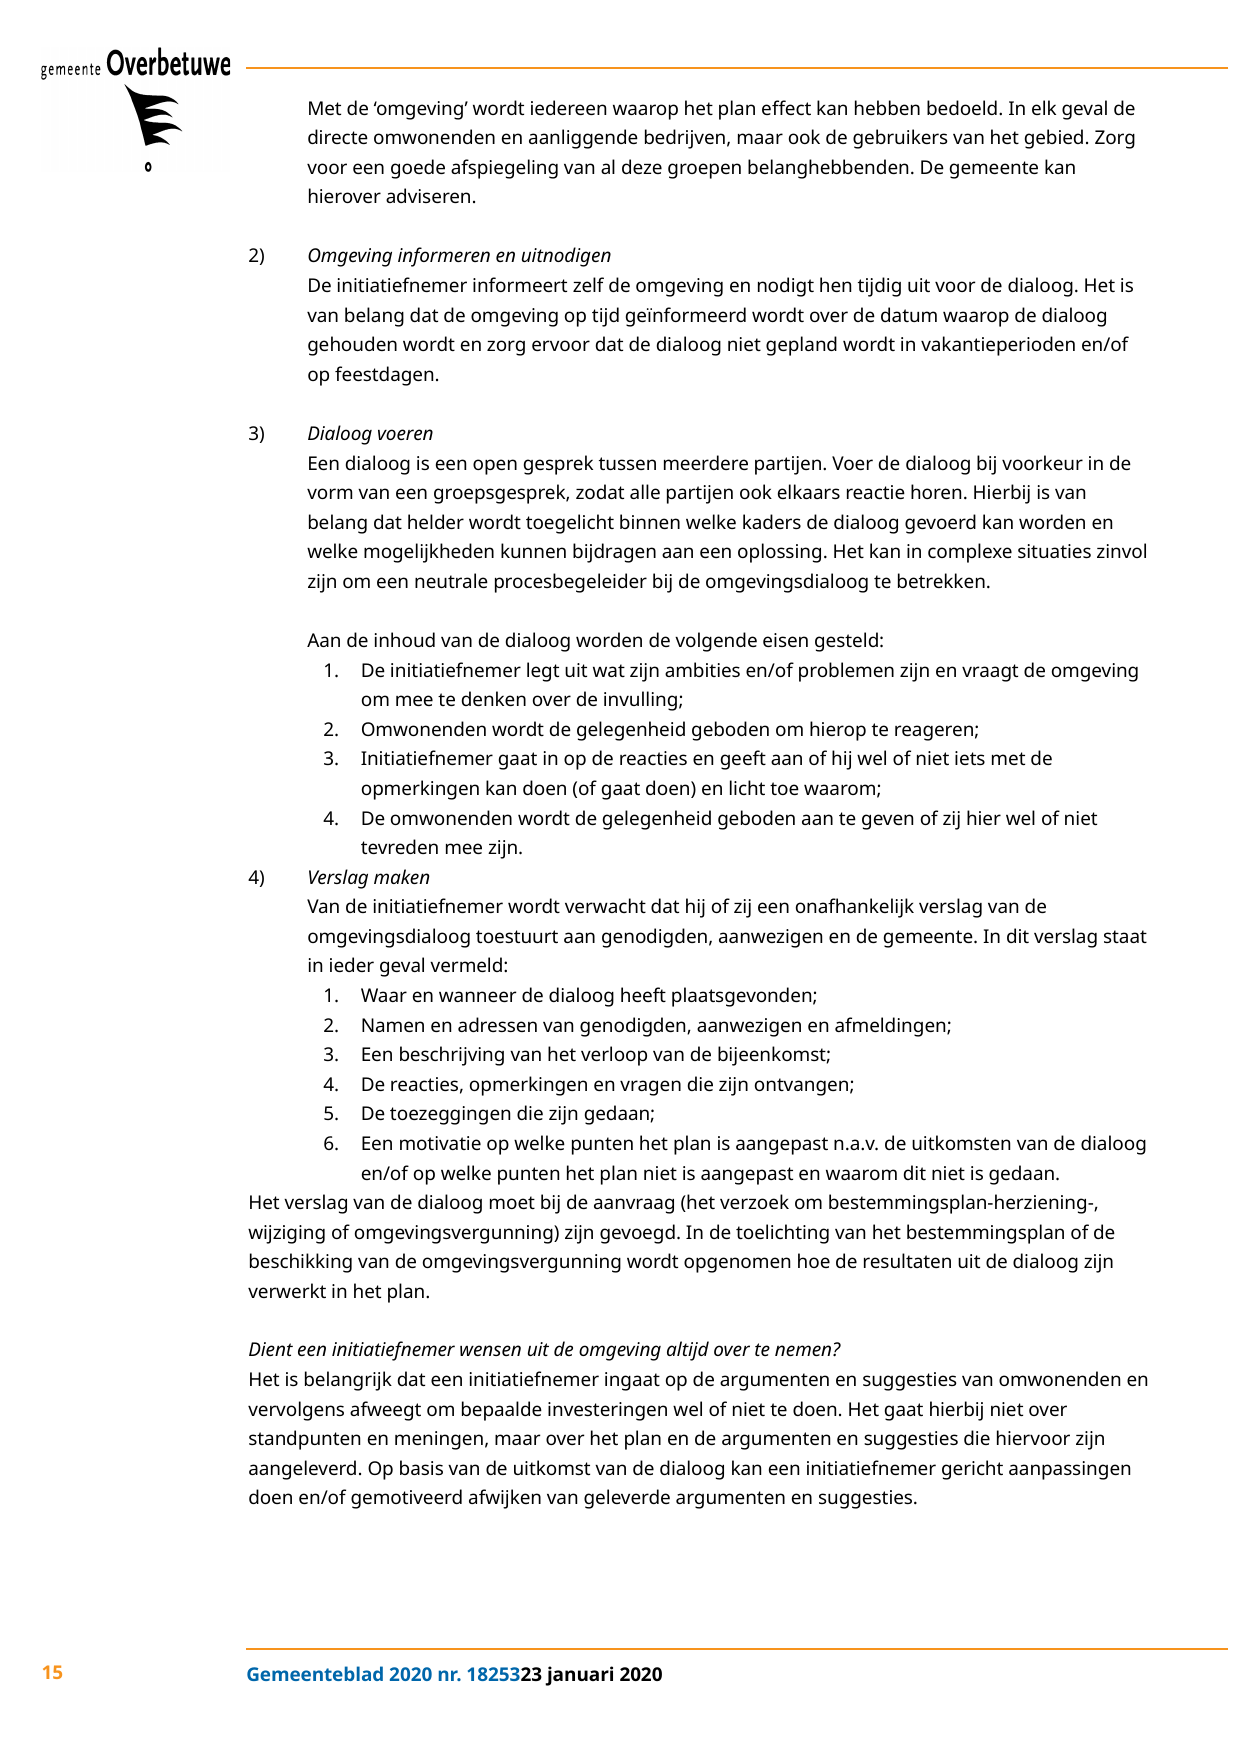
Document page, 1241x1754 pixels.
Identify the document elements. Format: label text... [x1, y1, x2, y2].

text Dient een initiatiefnemer wensen uit de omgeving altijd over te nemen? [248, 1337, 1152, 1362]
table_header Met de ‘omgeving’ wordt iedereen waarop het plan effect kan hebben bedoeld. In elk geval de directe omwonenden en aanliggende bedrijven, maar ook de gebruikers van het gebied. Zorg voor een goede afspiegeling van al deze groepen belanghebbenden. De gemeente kan hierover adviseren. Omgeving informeren en uitnodigen De initiatiefnemer informeert zelf de omgeving en nodigt hen tijdig uit voor de dialoog. Het is van belang dat de omgeving op tijd geïnformeerd wordt over de datum waarop de dialoog gehouden wordt en zorg ervoor dat de dialoog niet gepland wordt in vakantieperioden en/of op feestdagen. Dialoog voeren Een dialoog is een open gesprek tussen meerdere partijen. Voer de dialoog bij voorkeur in de vorm van een groepsgesprek, zodat alle partijen ook elkaars reactie horen. Hierbij is van belang dat helder wordt toegelicht binnen welke kaders de dialoog gevoerd kan worden en welke mogelijkheden kunnen bijdragen aan een oplossing. Het kan in complexe situaties zinvol zijn om een neutrale procesbegeleider bij de omgevingsdialoog te betrekken. Aan de inhoud van de dialoog worden de volgende eisen gesteld: De initiatiefnemer legt uit wat zijn ambities en/of problemen zijn en vraagt de omgeving om mee te denken over de invulling; Omwonenden wordt de gelegenheid geboden om hierop te reageren; Initiatiefnemer gaat in op de reacties en geeft aan of hij wel of niet iets met de opmerkingen kan doen (of gaat doen) en licht toe waarom; De omwonenden wordt de gelegenheid geboden aan te geven of zij hier wel of niet tevreden mee zijn. Verslag maken Van de initiatiefnemer wordt verwacht dat hij of zij een onafhankelijk verslag van de omgevingsdialoog toestuurt aan genodigden, aanwezigen en de gemeente. In dit verslag staat in ieder geval vermeld: Waar en wanneer de dialoog heeft plaatsgevonden; Namen en adressen van genodigden, aanwezigen en afmeldingen; Een beschrijving van het verloop van de bijeenkomst; De reacties, opmerkingen en vragen die zijn ontvangen; De toezeggingen die zijn gedaan; Een motivatie op welke punten het plan is aangepast n.a.v. de uitkomsten van de dialoog en/of op welke punten het plan niet is aangepast en waarom dit niet is gedaan. Het verslag van de dialoog moet bij de aanvraag (het verzoek om bestemmingsplan-herziening-, wijziging of omgevingsvergunning) zijn gevoegd. In de toelichting van het bestemmingsplan of de beschikking van de omgevingsvergunning wordt opgenomen hoe de resultaten uit de dialoog zijn verwerkt in het plan. [248, 95, 1152, 1304]
picture [41, 47, 231, 172]
text Het is belangrijk dat een initiatiefnemer ingaat op de argumenten en suggesties van omwonenden en vervolgens afweegt om bepaalde investeringen wel of niet te doen. Het gaat hierbij niet over standpunten en meningen, maar over het plan en de argumenten en suggesties die hiervoor zijn aangeleverd. Op basis van de uitkomst van de dialoog kan een initiatiefnemer gericht aanpassingen doen en/of gemotiveerd afwijken van geleverde argumenten en suggesties. [248, 1366, 1152, 1510]
